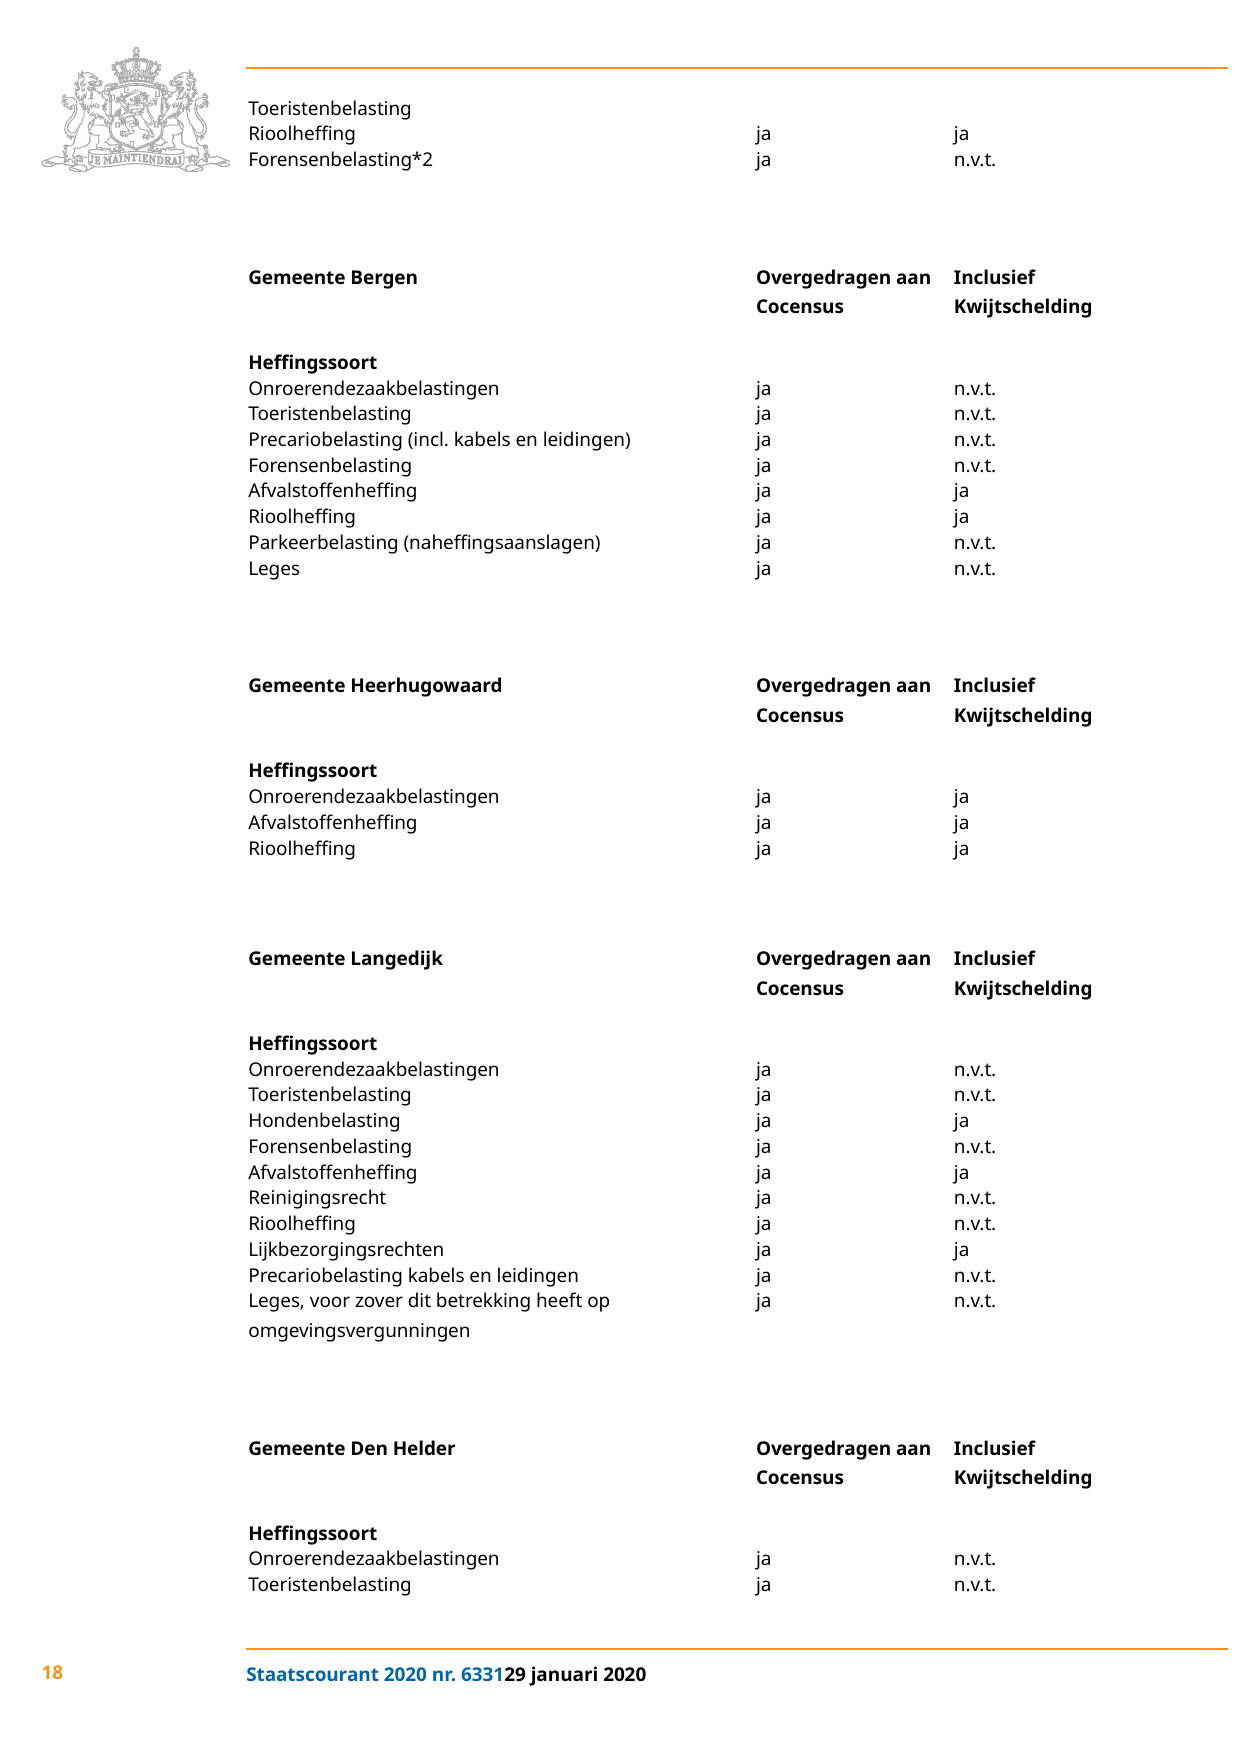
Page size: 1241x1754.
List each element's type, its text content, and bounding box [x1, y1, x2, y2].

table_cell ja [954, 783, 1152, 809]
table_cell [756, 1490, 954, 1546]
table_cell Onroerendezaakbelastingen [248, 375, 756, 400]
table_cell [756, 728, 954, 783]
table_cell Rioolheffing [248, 835, 756, 860]
table_cell Leges [248, 555, 756, 581]
table_cell Heffingssoort [248, 728, 756, 783]
table_cell Toeristenbelasting [248, 1082, 756, 1107]
table_cell Rioolheffing [248, 503, 756, 529]
table_cell ja [954, 1159, 1152, 1184]
table_header Overgedragen aan Cocensus [756, 1405, 954, 1490]
table_cell [954, 1001, 1152, 1056]
table_header Inclusief Kwijtschelding [954, 1405, 1152, 1490]
table_cell ja [756, 529, 954, 555]
table_cell Precariobelasting kabels en leidingen [248, 1262, 756, 1287]
table_cell n.v.t. [954, 1082, 1152, 1107]
table_cell ja [756, 452, 954, 478]
table_cell Toeristenbelasting [248, 95, 756, 121]
table_cell ja [756, 1108, 954, 1133]
table_cell [954, 1490, 1152, 1546]
table_cell ja [756, 1288, 954, 1343]
table_header Gemeente Den Helder [248, 1405, 756, 1490]
table_cell ja [756, 809, 954, 835]
table_cell Toeristenbelasting [248, 1571, 756, 1597]
table_cell ja [756, 1571, 954, 1597]
table_cell ja [756, 400, 954, 426]
table_cell ja [756, 555, 954, 581]
table_cell [954, 728, 1152, 783]
table_cell Hondenbelasting [248, 1108, 756, 1133]
table_cell Forensenbelasting*2 [248, 146, 756, 172]
table_cell Onroerendezaakbelastingen [248, 1056, 756, 1082]
table_cell n.v.t. [954, 1133, 1152, 1159]
table_cell Inclusief Kwijtschelding [954, 916, 1152, 1001]
table_cell Lijkbezorgingsrechten [248, 1236, 756, 1262]
table_cell Toeristenbelasting [248, 400, 756, 426]
table_header Gemeente Bergen [248, 235, 756, 319]
table_cell Reinigingsrecht [248, 1185, 756, 1210]
table_cell [756, 95, 954, 121]
table_cell ja [954, 1108, 1152, 1133]
table_header Inclusief Kwijtschelding [954, 643, 1152, 728]
table_cell ja [954, 503, 1152, 529]
table_cell ja [756, 1159, 954, 1184]
table_cell ja [756, 1185, 954, 1210]
table_cell n.v.t. [954, 1288, 1152, 1343]
table_cell n.v.t. [954, 426, 1152, 452]
table_cell [954, 319, 1152, 375]
table_cell [954, 95, 1152, 121]
table_cell n.v.t. [954, 1571, 1152, 1597]
table_header Overgedragen aan Cocensus [756, 643, 954, 728]
table_cell n.v.t. [954, 1185, 1152, 1210]
table_cell ja [756, 1236, 954, 1262]
table_cell Gemeente Langedijk [248, 916, 756, 1001]
table_cell ja [756, 1210, 954, 1236]
table_cell n.v.t. [954, 375, 1152, 400]
table_cell n.v.t. [954, 555, 1152, 581]
table_cell ja [756, 1546, 954, 1571]
table_cell Parkeerbelasting (naheffingsaanslagen) [248, 529, 756, 555]
table_cell Afvalstoffenheffing [248, 809, 756, 835]
table_cell Heffingssoort [248, 1001, 756, 1056]
table_cell ja [756, 783, 954, 809]
table_cell n.v.t. [954, 1546, 1152, 1571]
table_cell [756, 319, 954, 375]
table_cell ja [756, 375, 954, 400]
table_cell ja [756, 835, 954, 860]
picture [41, 47, 231, 172]
table_cell Precariobelasting (incl. kabels en leidingen) [248, 426, 756, 452]
table_cell n.v.t. [954, 400, 1152, 426]
table_cell ja [954, 121, 1152, 146]
table_cell n.v.t. [954, 146, 1152, 172]
table_cell ja [756, 146, 954, 172]
table_cell ja [756, 121, 954, 146]
table_cell n.v.t. [954, 529, 1152, 555]
table_cell [756, 1001, 954, 1056]
table_cell n.v.t. [954, 1056, 1152, 1082]
table_cell ja [756, 1262, 954, 1287]
table_cell ja [756, 1133, 954, 1159]
table_cell [248, 860, 1152, 916]
table_cell Overgedragen aan Cocensus [756, 916, 954, 1001]
table_cell Forensenbelasting [248, 1133, 756, 1159]
table_cell Forensenbelasting [248, 452, 756, 478]
table_cell ja [954, 478, 1152, 503]
table_header Gemeente Heerhugowaard [248, 643, 756, 728]
table_cell ja [756, 1056, 954, 1082]
table_cell ja [756, 1082, 954, 1107]
table_cell ja [756, 503, 954, 529]
table_header Inclusief Kwijtschelding [954, 235, 1152, 319]
table_cell Heffingssoort [248, 319, 756, 375]
table_cell Leges, voor zover dit betrekking heeft op omgevingsvergunningen [248, 1288, 756, 1343]
table_cell ja [756, 426, 954, 452]
table_cell Rioolheffing [248, 121, 756, 146]
table_cell n.v.t. [954, 1210, 1152, 1236]
table_cell Rioolheffing [248, 1210, 756, 1236]
table_cell n.v.t. [954, 1262, 1152, 1287]
table_cell Onroerendezaakbelastingen [248, 783, 756, 809]
table_cell Heffingssoort [248, 1490, 756, 1546]
table_cell Onroerendezaakbelastingen [248, 1546, 756, 1571]
table_cell ja [954, 1236, 1152, 1262]
table_cell n.v.t. [954, 452, 1152, 478]
table_cell ja [756, 478, 954, 503]
table_header Overgedragen aan Cocensus [756, 235, 954, 319]
table_cell ja [954, 835, 1152, 860]
table_cell ja [954, 809, 1152, 835]
table_cell Afvalstoffenheffing [248, 1159, 756, 1184]
table_cell Afvalstoffenheffing [248, 478, 756, 503]
